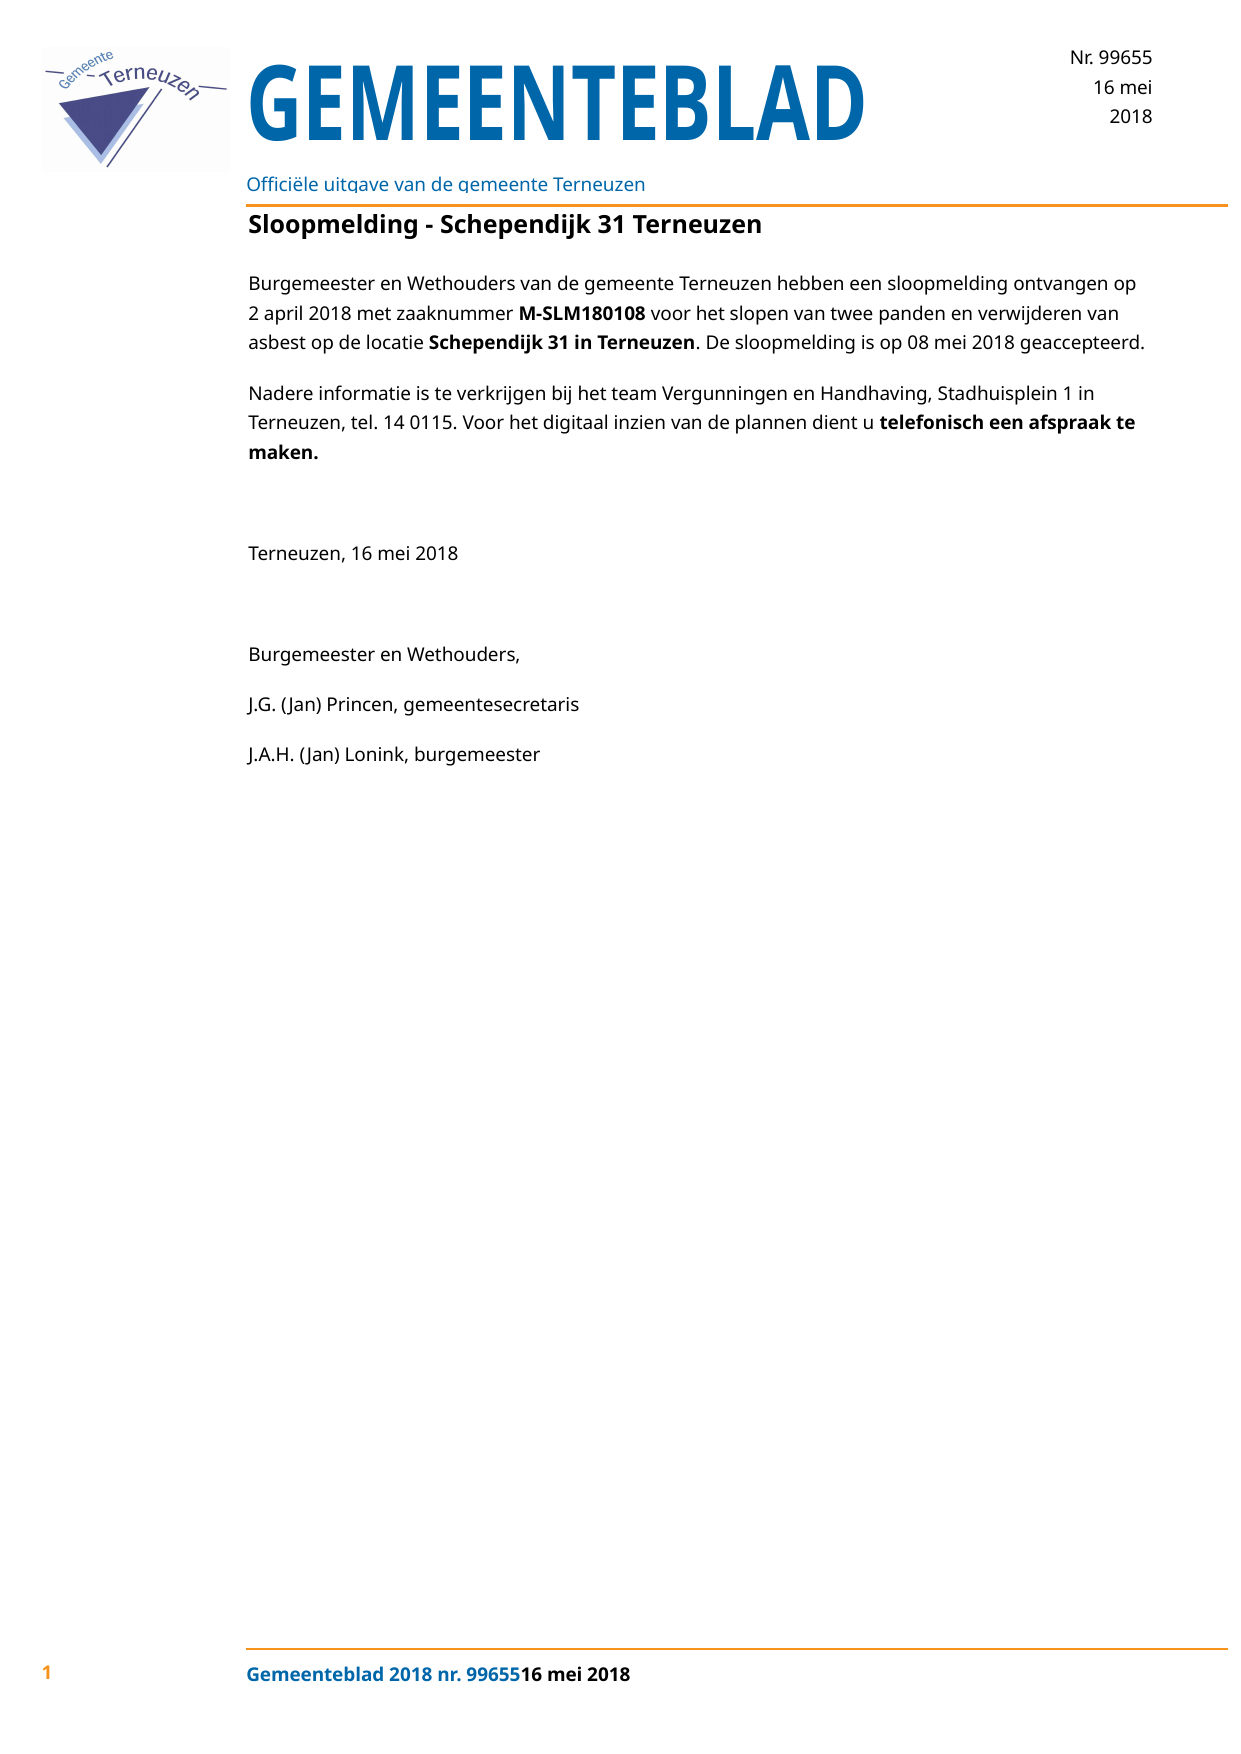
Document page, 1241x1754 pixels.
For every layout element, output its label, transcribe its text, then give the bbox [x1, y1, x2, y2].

text Sloopmelding - Schependijk 31 Terneuzen [248, 207, 1152, 241]
picture [41, 47, 231, 172]
text Terneuzen, 16 mei 2018 [248, 540, 1152, 566]
text J.A.H. (Jan) Lonink, burgemeester [248, 742, 1152, 767]
text Burgemeester en Wethouders van de gemeente Terneuzen hebben een sloopmelding ontvangen op 2 april 2018 met zaaknummer M-SLM180108 voor het slopen van twee panden en verwijderen van asbest op de locatie Schependijk 31 in Terneuzen. De sloopmelding is op 08 mei 2018 geaccepteerd. [248, 270, 1152, 355]
text Nadere informatie is te verkrijgen bij het team Vergunningen en Handhaving, Stadhuisplein 1 in Terneuzen, tel. 14 0115. Voor het digitaal inzien van de plannen dient u telefonisch een afspraak te maken. [248, 380, 1152, 465]
text Burgemeester en Wethouders, [248, 641, 1152, 666]
text J.G. (Jan) Princen, gemeentesecretaris [248, 691, 1152, 717]
